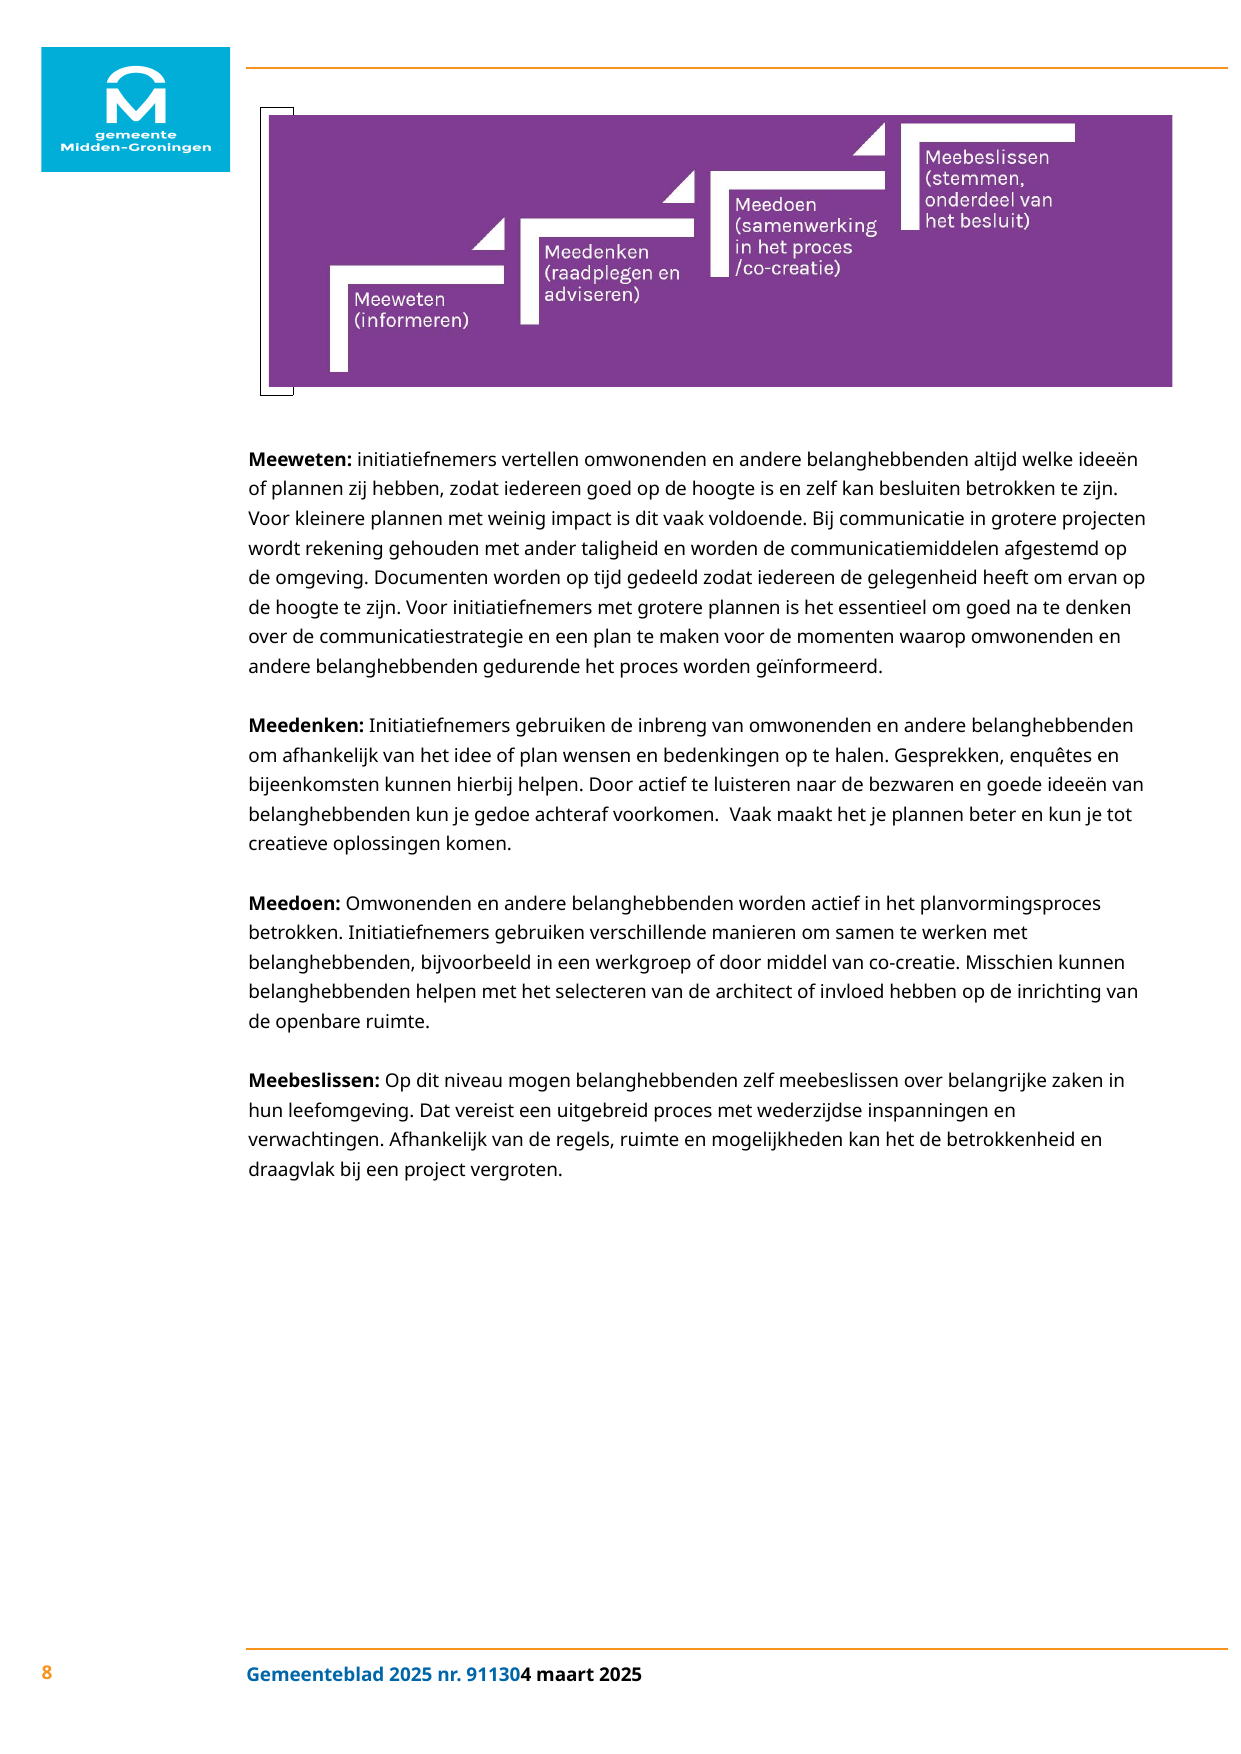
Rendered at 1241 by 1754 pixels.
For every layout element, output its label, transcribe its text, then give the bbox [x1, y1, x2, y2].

picture [184, 146, 190, 153]
picture [268, 115, 1173, 387]
picture [108, 66, 164, 82]
text Meebeslissen: Op dit niveau mogen belanghebbenden zelf meebeslissen over belangrijke zaken in hun leefomgeving. Dat vereist een uitgebreid proces met wederzijdse inspanningen en verwachtingen. Afhankelijk van de regels, ruimte en mogelijkheden kan het de betrokkenheid en draagvlak bij een project vergroten. [248, 1067, 1152, 1182]
text Meedenken: Initiatiefnemers gebruiken de inbreng van omwonenden en andere belanghebbenden om afhankelijk van het idee of plan wensen en bedenkingen op te halen. Gesprekken, enquêtes en bijeenkomsten kunnen hierbij helpen. Door actief te luisteren naar de bezwaren en goede ideeën van belanghebbenden kun je gedoe achteraf voorkomen. Vaak maakt het je plannen beter en kun je tot creatieve oplossingen komen. [248, 712, 1152, 856]
text Meedoen: Omwonenden en andere belanghebbenden worden actief in het planvormingsproces betrokken. Initiatiefnemers gebruiken verschillende manieren om samen te werken met belanghebbenden, bijvoorbeeld in een werkgroep of door middel van co-creatie. Misschien kunnen belanghebbenden helpen met het selecteren van de architect of invloed hebben op de inrichting van de openbare ruimte. [248, 890, 1152, 1034]
picture [107, 89, 165, 122]
text Meeweten: initiatiefnemers vertellen omwonenden en andere belanghebbenden altijd welke ideeën of plannen zij hebben, zodat iedereen goed op de hoogte is en zelf kan besluiten betrokken te zijn. Voor kleinere plannen met weinig impact is dit vaak voldoende. Bij communicatie in grotere projecten wordt rekening gehouden met ander taligheid en worden de communicatiemiddelen afgestemd op de omgeving. Documenten worden op tijd gedeeld zodat iedereen de gelegenheid heeft om ervan op de hoogte te zijn. Voor initiatiefnemers met grotere plannen is het essentieel om goed na te denken over de communicatiestrategie en een plan te maken voor de momenten waarop omwonenden en andere belanghebbenden gedurende het proces worden geïnformeerd. [248, 446, 1152, 679]
